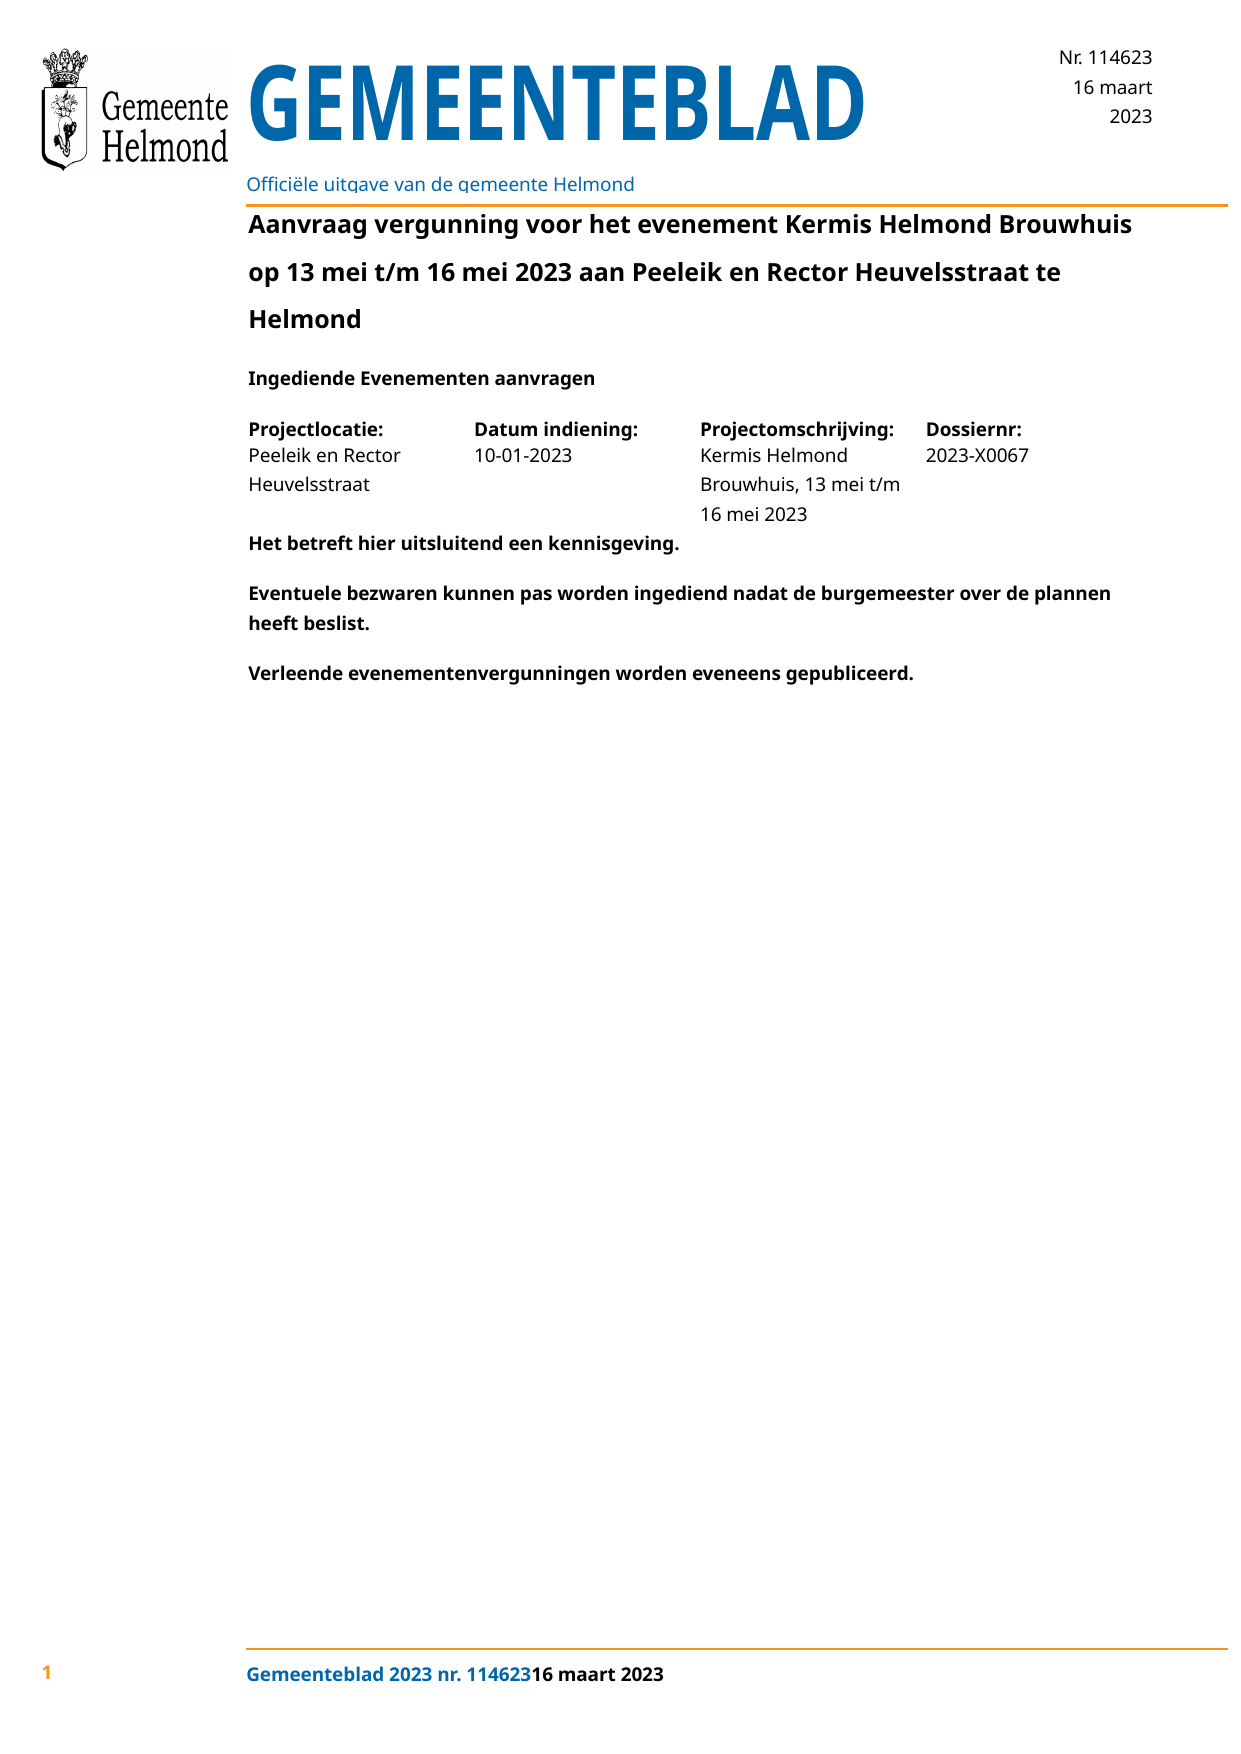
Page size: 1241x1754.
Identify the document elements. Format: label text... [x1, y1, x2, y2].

text Eventuele bezwaren kunnen pas worden ingediend nadat de burgemeester over de plannen heeft beslist. [248, 580, 1152, 636]
picture [41, 47, 231, 172]
table_cell 10-01-2023 [474, 442, 700, 527]
text Verleende evenementenvergunningen worden eveneens gepubliceerd. [248, 660, 1152, 686]
text Het betreft hier uitsluitend een kennisgeving. [248, 530, 1152, 556]
table_cell Peeleik en Rector Heuvelsstraat [248, 442, 474, 527]
table_header Datum indiening: [474, 416, 700, 442]
table_cell 2023-X0067 [926, 442, 1152, 527]
table_header Projectlocatie: [248, 416, 474, 442]
table_header Dossiernr: [926, 416, 1152, 442]
table_cell Kermis Helmond Brouwhuis, 13 mei t/m 16 mei 2023 [700, 442, 926, 527]
text Aanvraag vergunning voor het evenement Kermis Helmond Brouwhuis op 13 mei t/m 16 mei 2023 aan Peeleik en Rector Heuvelsstraat te Helmond [248, 207, 1152, 336]
text Ingediende Evenementen aanvragen [248, 366, 1152, 391]
table_header Projectomschrijving: [700, 416, 926, 442]
